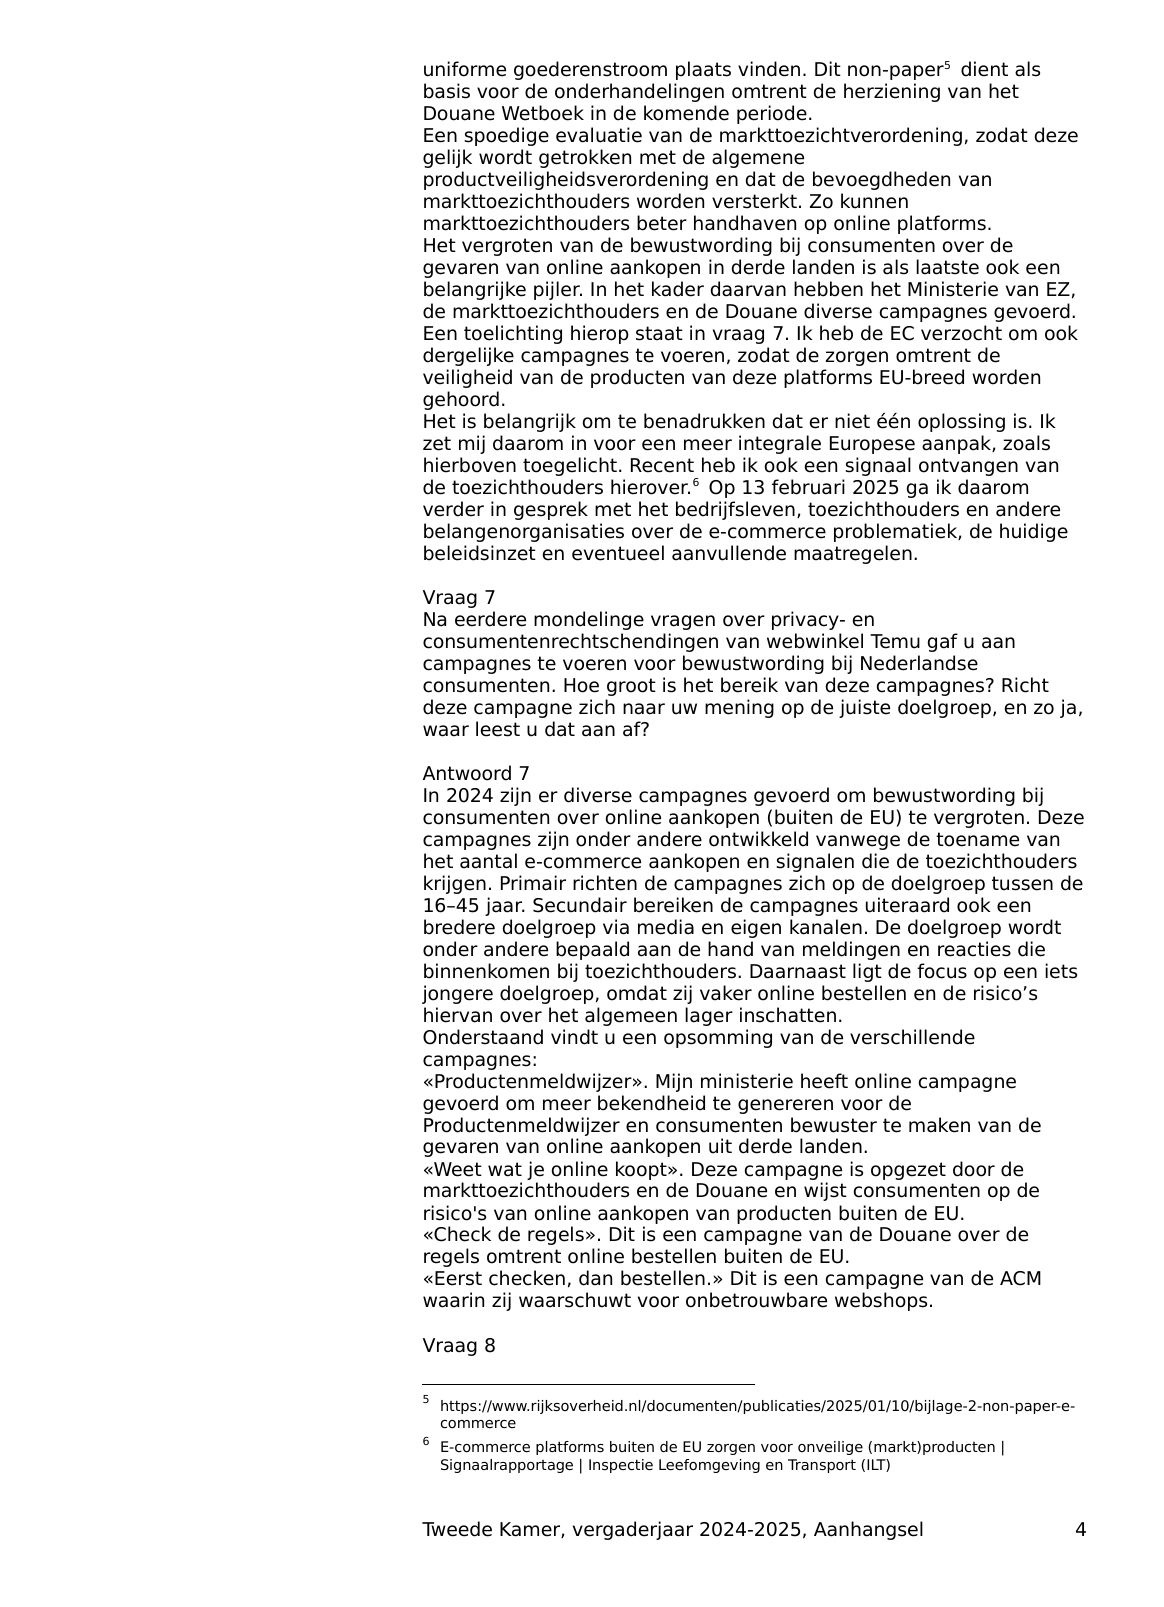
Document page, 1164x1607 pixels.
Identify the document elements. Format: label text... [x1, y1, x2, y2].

text In 2024 zijn er diverse campagnes gevoerd om bewustwording bij consumenten over online aankopen (buiten de EU) te vergroten. Deze campagnes zijn onder andere ontwikkeld vanwege de toename van het aantal e-commerce aankopen en signalen die de toezichthouders krijgen. Primair richten de campagnes zich op de doelgroep tussen de 16–45 jaar. Secundair bereiken de campagnes uiteraard ook een bredere doelgroep via media en eigen kanalen. De doelgroep wordt onder andere bepaald aan de hand van meldingen en reacties die binnenkomen bij toezichthouders. Daarnaast ligt de focus op een iets jongere doelgroep, omdat zij vaker online bestellen en de risico’s hiervan over het algemeen lager inschatten. [422, 785, 1087, 1027]
text «Weet wat je online koopt». Deze campagne is opgezet door de markttoezichthouders en de Douane en wijst consumenten op de risico's van online aankopen van producten buiten de EU. [422, 1158, 1087, 1224]
text Onderstaand vindt u een opsomming van de verschillende campagnes: [422, 1027, 1087, 1071]
text «Eerst checken, dan bestellen.» Dit is een campagne van de ACM waarin zij waarschuwt voor onbetrouwbare webshops. [422, 1268, 1087, 1312]
text «Productenmeldwijzer». Mijn ministerie heeft online campagne gevoerd om meer bekendheid te genereren voor de Productenmeldwijzer en consumenten bewuster te maken van de gevaren van online aankopen uit derde landen. [422, 1071, 1087, 1158]
text Het is belangrijk om te benadrukken dat er niet één oplossing is. Ik zet mij daarom in voor een meer integrale Europese aanpak, zoals hierboven toegelicht. Recent heb ik ook een signaal ontvangen van de toezichthouders hierover. Op 13 februari 2025 ga ik daarom verder in gesprek met het bedrijfsleven, toezichthouders en andere belangenorganisaties over de e-commerce problematiek, de huidige beleidsinzet en eventueel aanvullende maatregelen. [422, 411, 1087, 564]
text Vraag 7 [422, 587, 1087, 609]
text E-commerce platforms buiten de EU zorgen voor onveilige (markt)producten | Signaalrapportage | Inspectie Leefomgeving en Transport (ILT) [422, 1435, 1087, 1474]
text uniforme goederenstroom plaats vinden. Dit non-paper dient als basis voor de onderhandelingen omtrent de herziening van het Douane Wetboek in de komende periode. [422, 59, 1087, 125]
text Het vergroten van de bewustwording bij consumenten over de gevaren van online aankopen in derde landen is als laatste ook een belangrijke pijler. In het kader daarvan hebben het Ministerie van EZ, de markttoezichthouders en de Douane diverse campagnes gevoerd. Een toelichting hierop staat in vraag 7. Ik heb de EC verzocht om ook dergelijke campagnes te voeren, zodat de zorgen omtrent de veiligheid van de producten van deze platforms EU-breed worden gehoord. [422, 235, 1087, 411]
text Na eerdere mondelinge vragen over privacy- en consumentenrechtschendingen van webwinkel Temu gaf u aan campagnes te voeren voor bewustwording bij Nederlandse consumenten. Hoe groot is het bereik van deze campagnes? Richt deze campagne zich naar uw mening op de juiste doelgroep, en zo ja, waar leest u dat aan af? [422, 609, 1087, 741]
text Vraag 8 [422, 1334, 1087, 1356]
text Een spoedige evaluatie van de markttoezichtverordening, zodat deze gelijk wordt getrokken met de algemene productveiligheidsverordening en dat de bevoegdheden van markttoezichthouders worden versterkt. Zo kunnen markttoezichthouders beter handhaven op online platforms. [422, 125, 1087, 235]
text Antwoord 7 [422, 763, 1087, 785]
text https://www.rijksoverheid.nl/documenten/publicaties/2025/01/10/bijlage-2-non-paper-e-commerce [422, 1393, 1087, 1432]
text «Check de regels». Dit is een campagne van de Douane over de regels omtrent online bestellen buiten de EU. [422, 1224, 1087, 1268]
